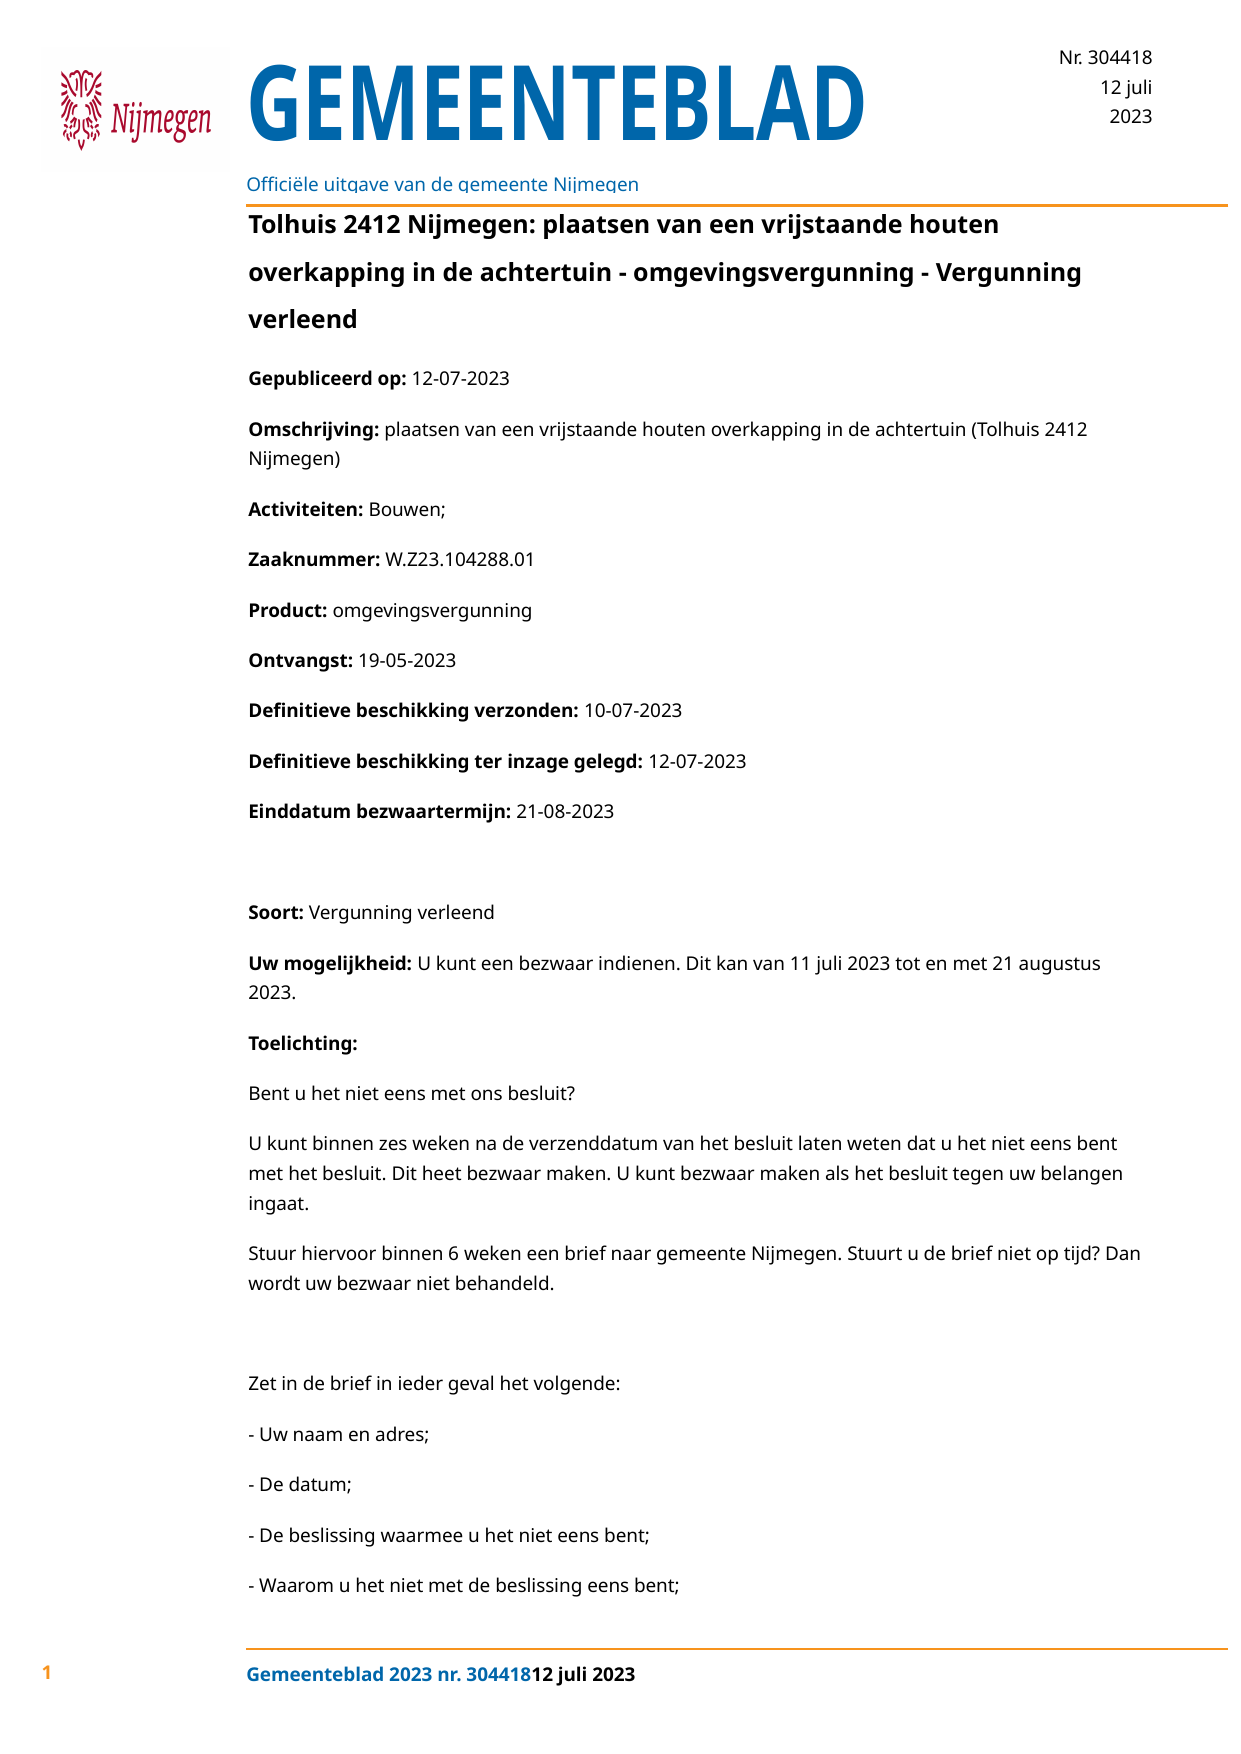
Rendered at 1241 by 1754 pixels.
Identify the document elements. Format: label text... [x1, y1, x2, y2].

text Zet in de brief in ieder geval het volgende: [248, 1371, 1152, 1396]
text Product: omgevingsvergunning [248, 597, 1152, 622]
text Zaaknummer: W.Z23.104288.01 [248, 546, 1152, 572]
text Stuur hiervoor binnen 6 weken een brief naar gemeente Nijmegen. Stuurt u de brief niet op tijd? Dan wordt uw bezwaar niet behandeld. [248, 1240, 1152, 1295]
text Bent u het niet eens met ons besluit? [248, 1080, 1152, 1106]
text Soort: Vergunning verleend [248, 899, 1152, 925]
picture [41, 47, 231, 172]
text - Waarom u het niet met de beslissing eens bent; [248, 1572, 1152, 1598]
text Definitieve beschikking ter inzage gelegd: 12-07-2023 [248, 748, 1152, 774]
text Definitieve beschikking verzonden: 10-07-2023 [248, 698, 1152, 723]
text Ontvangst: 19-05-2023 [248, 647, 1152, 673]
text - De datum; [248, 1471, 1152, 1497]
text Einddatum bezwaartermijn: 21-08-2023 [248, 798, 1152, 824]
text Toelichting: [248, 1030, 1152, 1055]
text - Uw naam en adres; [248, 1421, 1152, 1447]
text U kunt binnen zes weken na de verzenddatum van het besluit laten weten dat u het niet eens bent met het besluit. Dit heet bezwaar maken. U kunt bezwaar maken als het besluit tegen uw belangen ingaat. [248, 1131, 1152, 1215]
text Omschrijving: plaatsen van een vrijstaande houten overkapping in de achtertuin (Tolhuis 2412 Nijmegen) [248, 416, 1152, 471]
text Gepubliceerd op: 12-07-2023 [248, 366, 1152, 391]
text Activiteiten: Bouwen; [248, 496, 1152, 522]
text Uw mogelijkheid: U kunt een bezwaar indienen. Dit kan van 11 juli 2023 tot en met 21 augustus 2023. [248, 950, 1152, 1005]
text - De beslissing waarmee u het niet eens bent; [248, 1522, 1152, 1547]
text Tolhuis 2412 Nijmegen: plaatsen van een vrijstaande houten overkapping in de achtertuin - omgevingsvergunning - Vergunning verleend [248, 207, 1152, 336]
